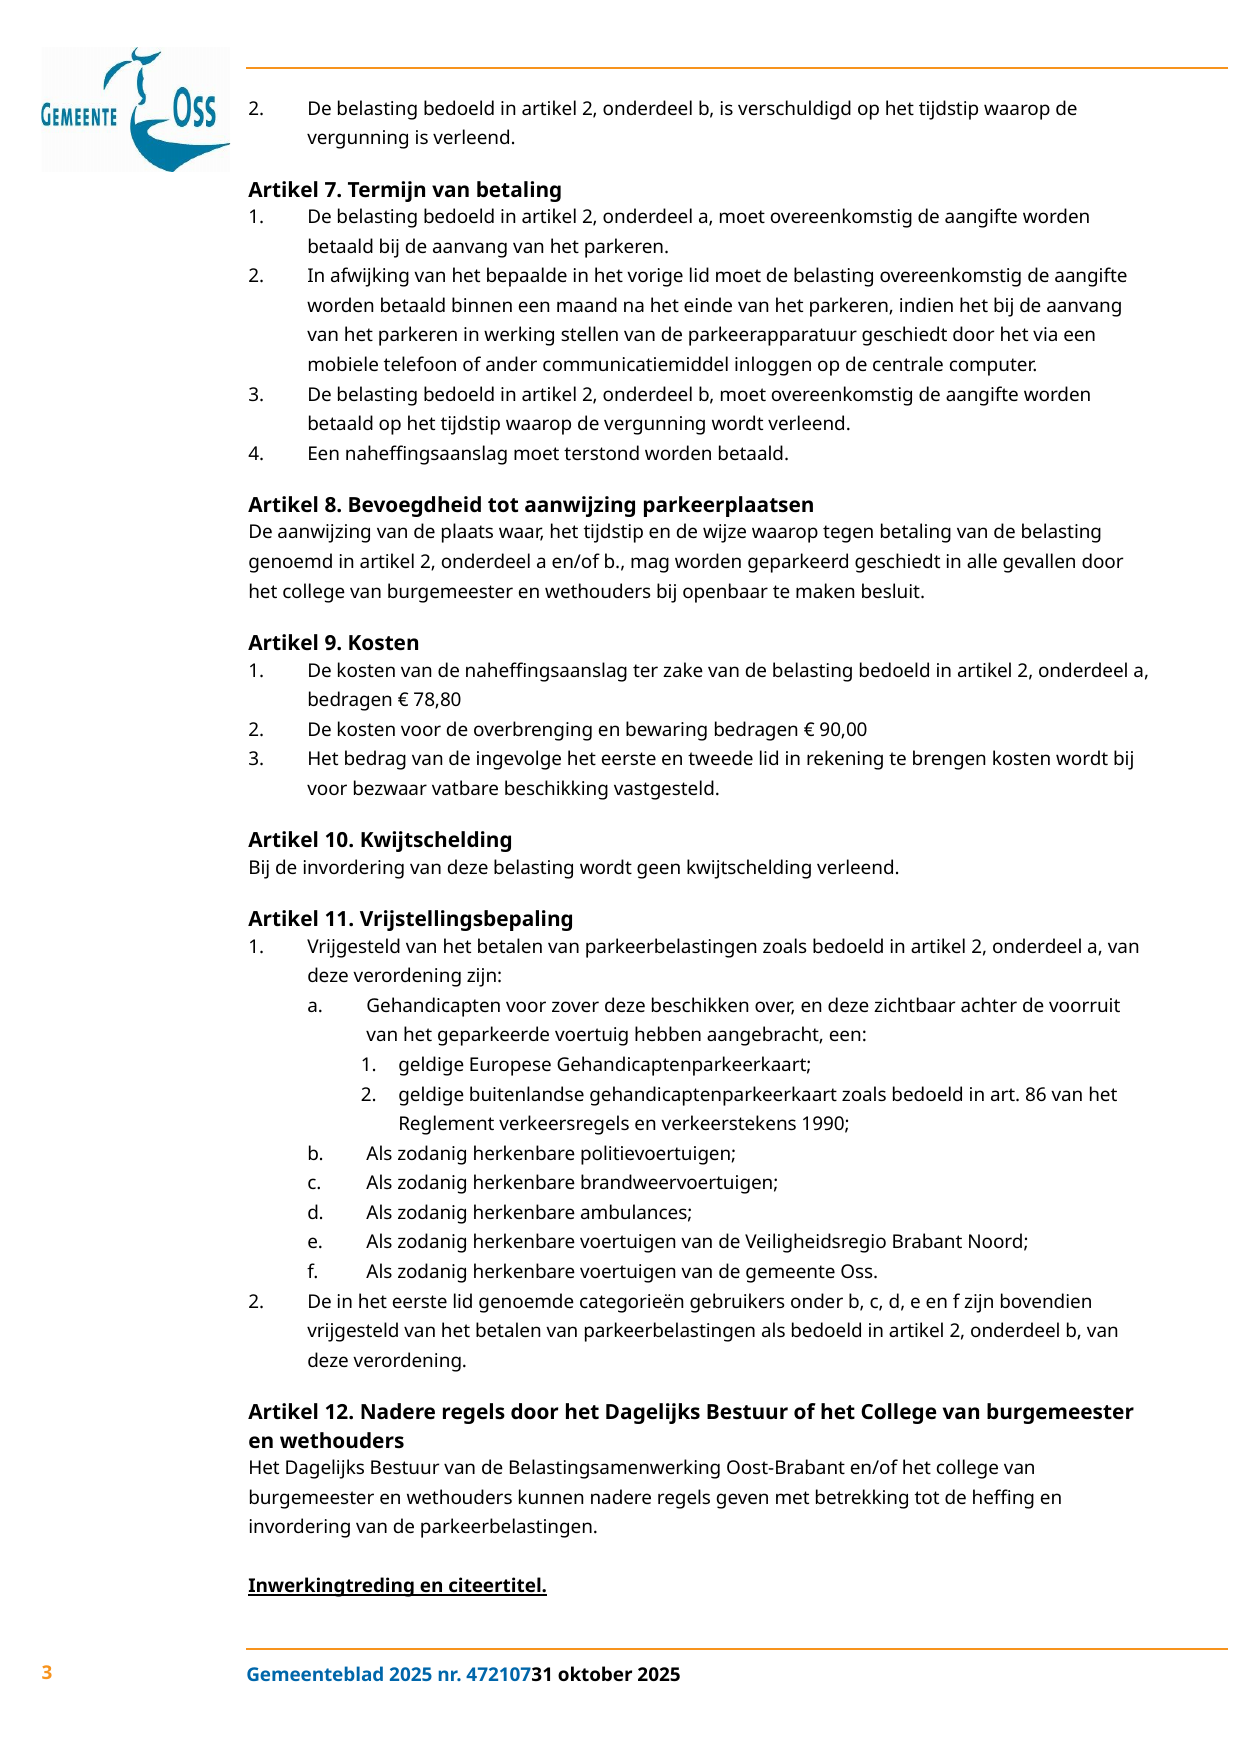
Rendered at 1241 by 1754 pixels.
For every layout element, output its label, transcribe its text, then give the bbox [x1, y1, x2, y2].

text Artikel 12. Nadere regels door het Dagelijks Bestuur of het College van burgemeester en wethouders [248, 1397, 1152, 1454]
list Als zodanig herkenbare politievoertuigen; [307, 1140, 1152, 1166]
list geldige Europese Gehandicaptenparkeerkaart; [361, 1051, 1152, 1077]
list geldige buitenlandse gehandicaptenparkeerkaart zoals bedoeld in art. 86 van het Reglement verkeersregels en verkeerstekens 1990; [361, 1081, 1152, 1136]
list De belasting bedoeld in artikel 2, onderdeel b, moet overeenkomstig de aangifte worden betaald op het tijdstip waarop de vergunning wordt verleend. [248, 381, 1152, 436]
text Artikel 10. Kwijtschelding [248, 826, 1152, 854]
list Het bedrag van de ingevolge het eerste en tweede lid in rekening te brengen kosten wordt bij voor bezwaar vatbare beschikking vastgesteld. [248, 746, 1152, 801]
picture [41, 47, 231, 172]
list De belasting bedoeld in artikel 2, onderdeel a, moet overeenkomstig de aangifte worden betaald bij de aanvang van het parkeren. [248, 203, 1152, 258]
list Een naheffingsaanslag moet terstond worden betaald. [248, 440, 1152, 466]
list Als zodanig herkenbare ambulances; [307, 1199, 1152, 1225]
list De kosten van de naheffingsaanslag ter zake van de belasting bedoeld in artikel 2, onderdeel a, bedragen € 78,80 [248, 657, 1152, 712]
text Artikel 7. Termijn van betaling [248, 175, 1152, 203]
text De aanwijzing van de plaats waar, het tijdstip en de wijze waarop tegen betaling van de belasting genoemd in artikel 2, onderdeel a en/of b., mag worden geparkeerd geschiedt in alle gevallen door het college van burgemeester en wethouders bij openbaar te maken besluit. [248, 519, 1152, 604]
list Als zodanig herkenbare brandweervoertuigen; [307, 1169, 1152, 1195]
list Vrijgesteld van het betalen van parkeerbelastingen zoals bedoeld in artikel 2, onderdeel a, van deze verordening zijn: [248, 933, 1152, 988]
text Inwerkingtreding en citeertitel. [248, 1573, 1152, 1598]
text Artikel 9. Kosten [248, 628, 1152, 657]
list De belasting bedoeld in artikel 2, onderdeel b, is verschuldigd op het tijdstip waarop de vergunning is verleend. [248, 95, 1152, 150]
list De in het eerste lid genoemde categorieën gebruikers onder b, c, d, e en f zijn bovendien vrijgesteld van het betalen van parkeerbelastingen als bedoeld in artikel 2, onderdeel b, van deze verordening. [248, 1288, 1152, 1373]
text Artikel 11. Vrijstellingsbepaling [248, 904, 1152, 933]
list Gehandicapten voor zover deze beschikken over, en deze zichtbaar achter de voorruit van het geparkeerde voertuig hebben aangebracht, een: [307, 992, 1152, 1047]
text Artikel 8. Bevoegdheid tot aanwijzing parkeerplaatsen [248, 490, 1152, 519]
text Bij de invordering van deze belasting wordt geen kwijtschelding verleend. [248, 854, 1152, 880]
list Als zodanig herkenbare voertuigen van de Veiligheidsregio Brabant Noord; [307, 1229, 1152, 1254]
text Het Dagelijks Bestuur van de Belastingsamenwerking Oost-Brabant en/of het college van burgemeester en wethouders kunnen nadere regels geven met betrekking tot de heffing en invordering van de parkeerbelastingen. [248, 1454, 1152, 1539]
list De kosten voor de overbrenging en bewaring bedragen € 90,00 [248, 716, 1152, 742]
list Als zodanig herkenbare voertuigen van de gemeente Oss. [307, 1258, 1152, 1284]
list In afwijking van het bepaalde in het vorige lid moet de belasting overeenkomstig de aangifte worden betaald binnen een maand na het einde van het parkeren, indien het bij de aanvang van het parkeren in werking stellen van de parkeerapparatuur geschiedt door het via een mobiele telefoon of ander communicatiemiddel inloggen op de centrale computer. [248, 262, 1152, 377]
